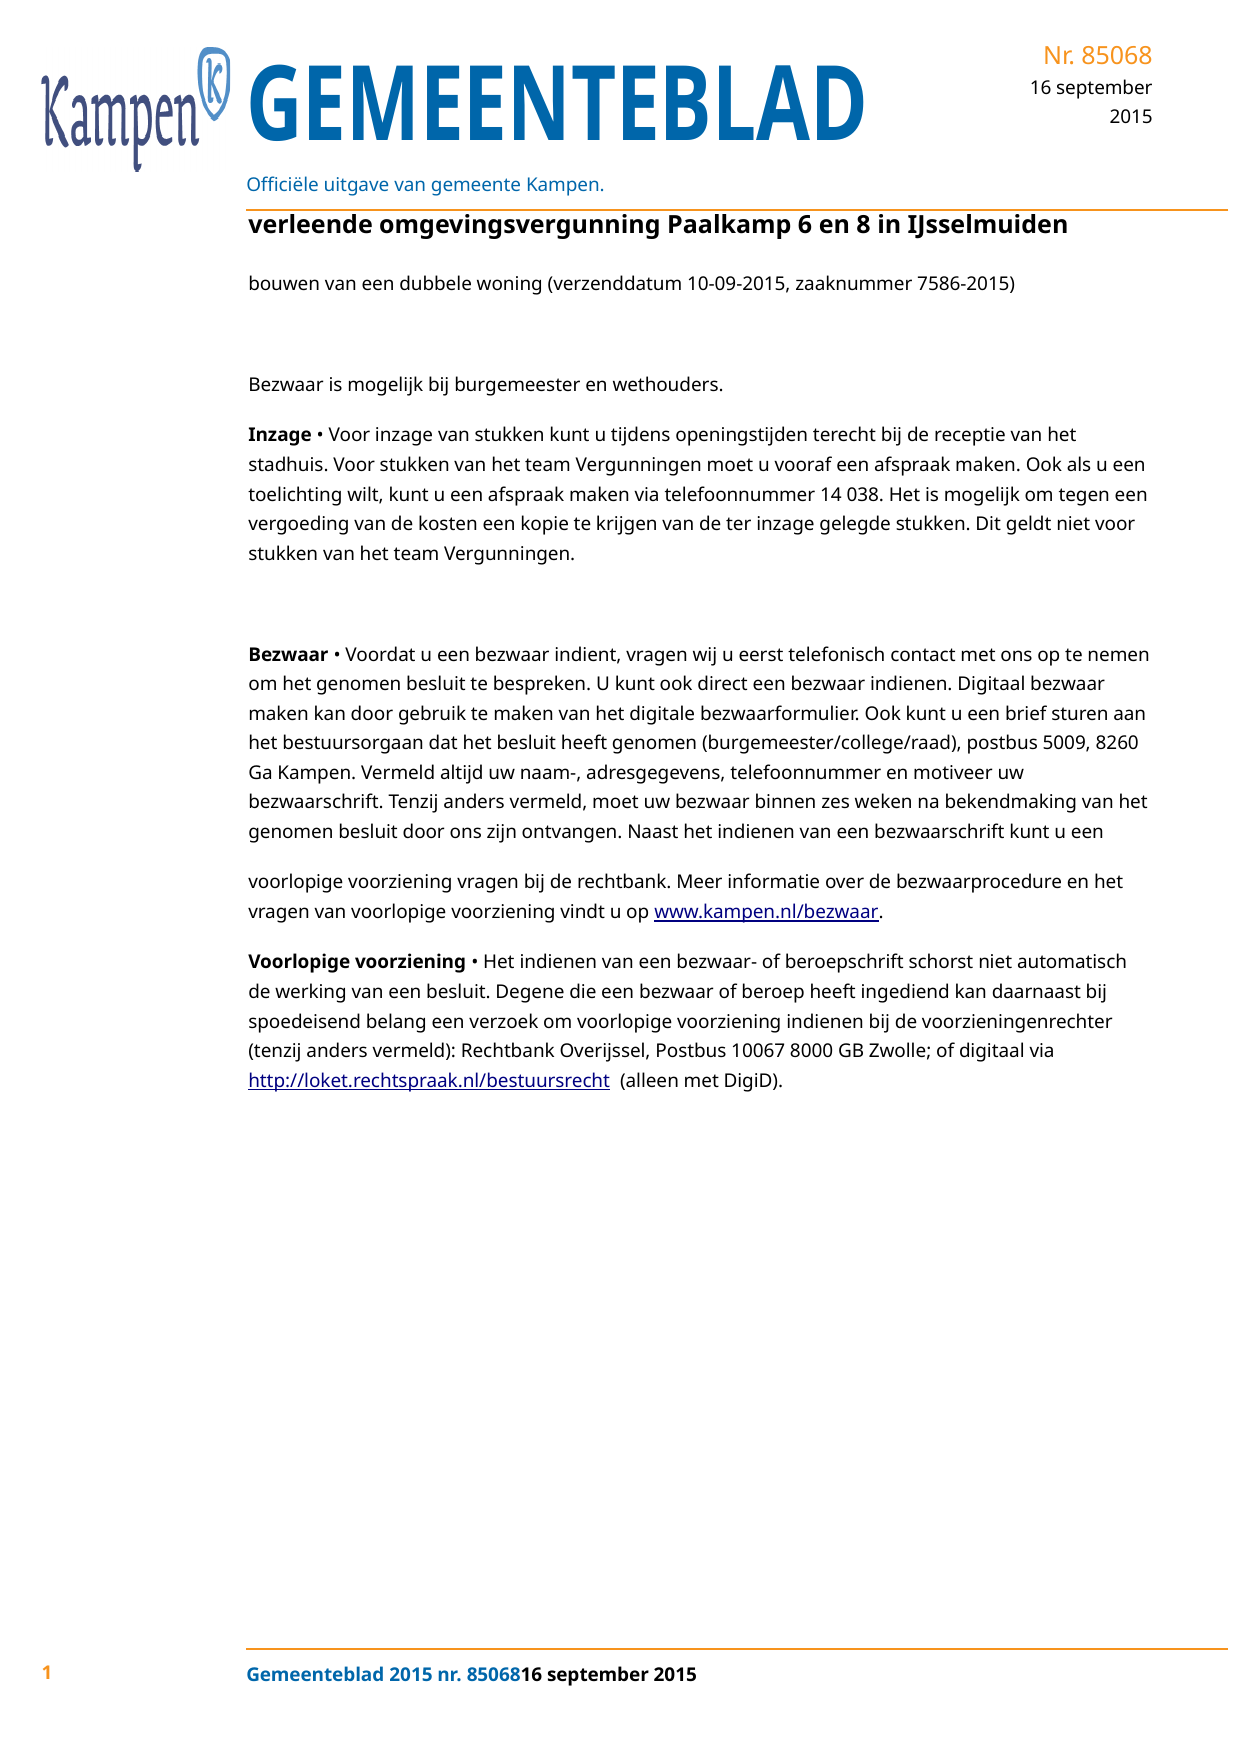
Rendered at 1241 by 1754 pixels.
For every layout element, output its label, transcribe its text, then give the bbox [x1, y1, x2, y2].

text Bezwaar • Voordat u een bezwaar indient, vragen wij u eerst telefonisch contact met ons op te nemen om het genomen besluit te bespreken. U kunt ook direct een bezwaar indienen. Digitaal bezwaar maken kan door gebruik te maken van het digitale bezwaarformulier. Ook kunt u een brief sturen aan het bestuursorgaan dat het besluit heeft genomen (burgemeester/college/raad), postbus 5009, 8260 Ga Kampen. Vermeld altijd uw naam-, adresgegevens, telefoonnummer en motiveer uw bezwaarschrift. Tenzij anders vermeld, moet uw bezwaar binnen zes weken na bekendmaking van het genomen besluit door ons zijn ontvangen. Naast het indienen van een bezwaarschrift kunt u een [248, 641, 1152, 844]
text bouwen van een dubbele woning (verzenddatum 10-09-2015, zaaknummer 7586-2015) [248, 270, 1152, 296]
text Bezwaar is mogelijk bij burgemeester en wethouders. [248, 371, 1152, 397]
text Inzage • Voor inzage van stukken kunt u tijdens openingstijden terecht bij de receptie van het stadhuis. Voor stukken van het team Vergunningen moet u vooraf een afspraak maken. Ook als u een toelichting wilt, kunt u een afspraak maken via telefoonnummer 14 038. Het is mogelijk om tegen een vergoeding van de kosten een kopie te krijgen van de ter inzage gelegde stukken. Dit geldt niet voor stukken van het team Vergunningen. [248, 422, 1152, 566]
text voorlopige voorziening vragen bij de rechtbank. Meer informatie over de bezwaarprocedure en het vragen van voorlopige voorziening vindt u op www.kampen.nl/bezwaar. [248, 869, 1152, 924]
picture [41, 47, 231, 172]
text Voorlopige voorziening • Het indienen van een bezwaar- of beroepschrift schorst niet automatisch de werking van een besluit. Degene die een bezwaar of beroep heeft ingediend kan daarnaast bij spoedeisend belang een verzoek om voorlopige voorziening indienen bij de voorzieningenrechter (tenzij anders vermeld): Rechtbank Overijssel, Postbus 10067 8000 GB Zwolle; of digitaal via http://loket.rechtspraak.nl/bestuursrecht (alleen met DigiD). [248, 949, 1152, 1093]
text verleende omgevingsvergunning Paalkamp 6 en 8 in IJsselmuiden [248, 211, 1152, 241]
